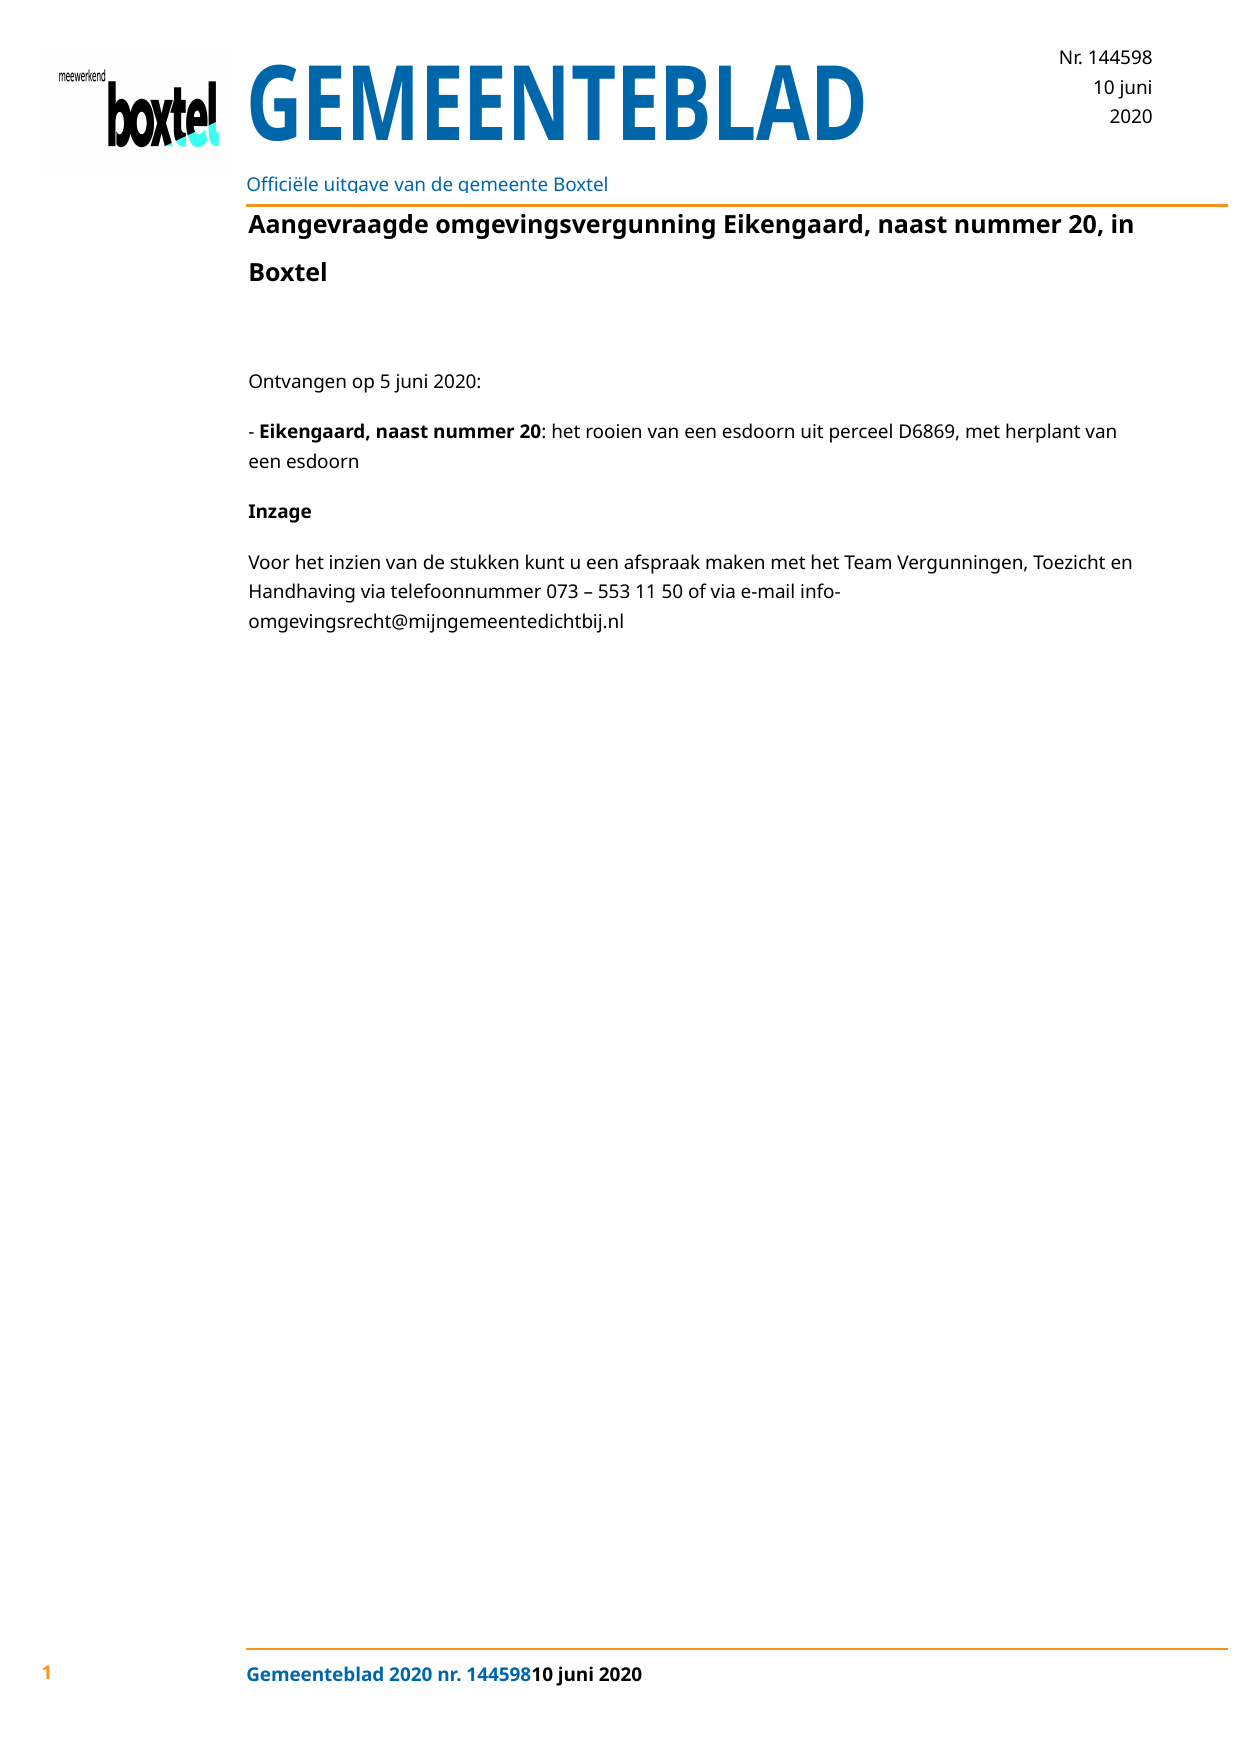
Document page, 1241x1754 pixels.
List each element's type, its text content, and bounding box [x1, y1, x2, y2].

text Ontvangen op 5 juni 2020: [248, 368, 1152, 394]
text - Eikengaard, naast nummer 20: het rooien van een esdoorn uit perceel D6869, met herplant van een esdoorn [248, 419, 1152, 474]
text Inzage [248, 499, 1152, 524]
text Aangevraagde omgevingsvergunning Eikengaard, naast nummer 20, in Boxtel [248, 207, 1152, 288]
picture [41, 47, 231, 172]
text Voor het inzien van de stukken kunt u een afspraak maken met het Team Vergunningen, Toezicht en Handhaving via telefoonnummer 073 – 553 11 50 of via e-mail info-omgevingsrecht@mijngemeentedichtbij.nl [248, 549, 1152, 634]
